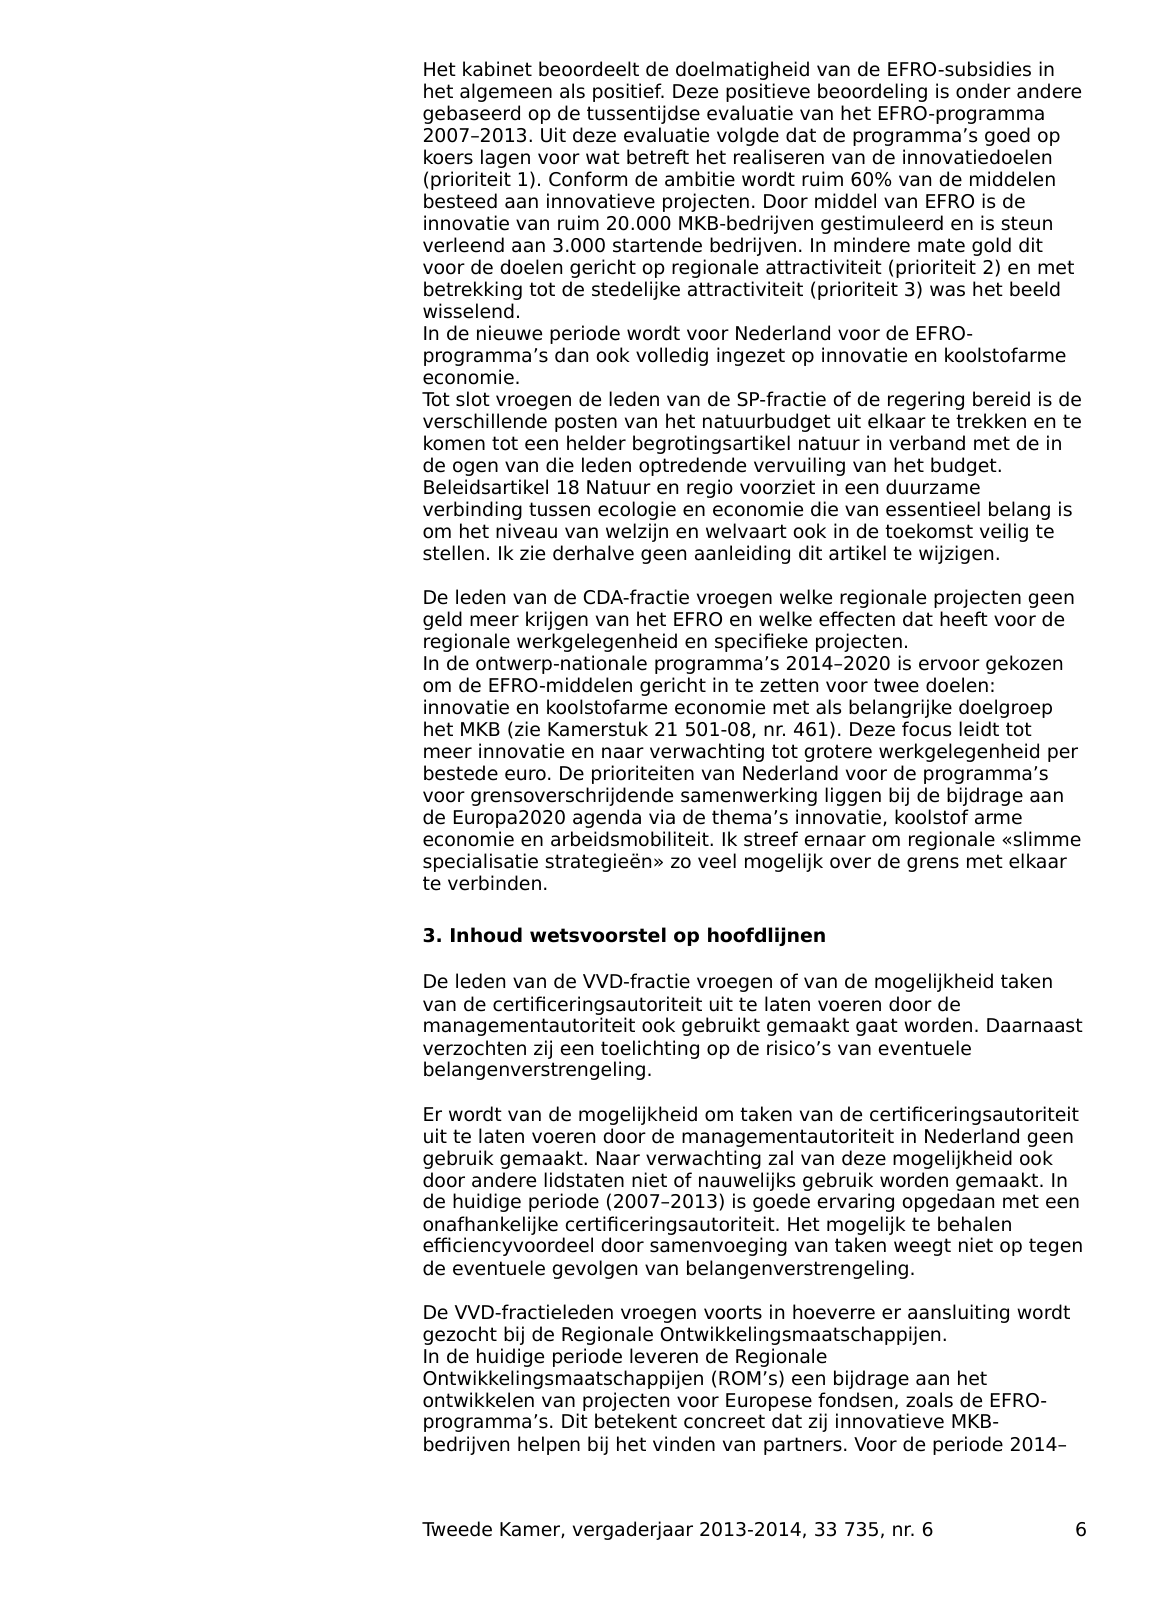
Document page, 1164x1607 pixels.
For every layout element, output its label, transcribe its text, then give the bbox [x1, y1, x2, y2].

text Beleidsartikel 18 Natuur en regio voorziet in een duurzame verbinding tussen ecologie en economie die van essentieel belang is om het niveau van welzijn en welvaart ook in de toekomst veilig te stellen. Ik zie derhalve geen aanleiding dit artikel te wijzigen. [422, 477, 1087, 564]
text De leden van de VVD-fractie vroegen of van de mogelijkheid taken van de certificeringsautoriteit uit te laten voeren door de managementautoriteit ook gebruikt gemaakt gaat worden. Daarnaast verzochten zij een toelichting op de risico’s van eventuele belangenverstrengeling. [422, 971, 1087, 1081]
subtitle 3. Inhoud wetsvoorstel op hoofdlijnen [422, 924, 1087, 946]
text In de huidige periode leveren de Regionale Ontwikkelingsmaatschappijen (ROM’s) een bijdrage aan het ontwikkelen van projecten voor Europese fondsen, zoals de EFRO-programma’s. Dit betekent concreet dat zij innovatieve MKB-bedrijven helpen bij het vinden van partners. Voor de periode 2014– [422, 1346, 1087, 1455]
text Het kabinet beoordeelt de doelmatigheid van de EFRO-subsidies in het algemeen als positief. Deze positieve beoordeling is onder andere gebaseerd op de tussentijdse evaluatie van het EFRO-programma 2007–2013. Uit deze evaluatie volgde dat de programma’s goed op koers lagen voor wat betreft het realiseren van de innovatiedoelen (prioriteit 1). Conform de ambitie wordt ruim 60% van de middelen besteed aan innovatieve projecten. Door middel van EFRO is de innovatie van ruim 20.000 MKB-bedrijven gestimuleerd en is steun verleend aan 3.000 startende bedrijven. In mindere mate gold dit voor de doelen gericht op regionale attractiviteit (prioriteit 2) en met betrekking tot de stedelijke attractiviteit (prioriteit 3) was het beeld wisselend. [422, 59, 1087, 323]
text De VVD-fractieleden vroegen voorts in hoeverre er aansluiting wordt gezocht bij de Regionale Ontwikkelingsmaatschappijen. [422, 1302, 1087, 1346]
text Er wordt van de mogelijkheid om taken van de certificeringsautoriteit uit te laten voeren door de managementautoriteit in Nederland geen gebruik gemaakt. Naar verwachting zal van deze mogelijkheid ook door andere lidstaten niet of nauwelijks gebruik worden gemaakt. In de huidige periode (2007–2013) is goede ervaring opgedaan met een onafhankelijke certificeringsautoriteit. Het mogelijk te behalen efficiencyvoordeel door samenvoeging van taken weegt niet op tegen de eventuele gevolgen van belangenverstrengeling. [422, 1103, 1087, 1279]
text De leden van de CDA-fractie vroegen welke regionale projecten geen geld meer krijgen van het EFRO en welke effecten dat heeft voor de regionale werkgelegenheid en specifieke projecten. [422, 587, 1087, 653]
text In de ontwerp-nationale programma’s 2014–2020 is ervoor gekozen om de EFRO-middelen gericht in te zetten voor twee doelen: innovatie en koolstofarme economie met als belangrijke doelgroep het MKB (zie Kamerstuk 21 501-08, nr. 461). Deze focus leidt tot meer innovatie en naar verwachting tot grotere werkgelegenheid per bestede euro. De prioriteiten van Nederland voor de programma’s voor grensoverschrijdende samenwerking liggen bij de bijdrage aan de Europa2020 agenda via de thema’s innovatie, koolstof arme economie en arbeidsmobiliteit. Ik streef ernaar om regionale «slimme specialisatie strategieën» zo veel mogelijk over de grens met elkaar te verbinden. [422, 653, 1087, 894]
text In de nieuwe periode wordt voor Nederland voor de EFRO-programma’s dan ook volledig ingezet op innovatie en koolstofarme economie. [422, 323, 1087, 389]
text Tot slot vroegen de leden van de SP-fractie of de regering bereid is de verschillende posten van het natuurbudget uit elkaar te trekken en te komen tot een helder begrotingsartikel natuur in verband met de in de ogen van die leden optredende vervuiling van het budget. [422, 389, 1087, 477]
